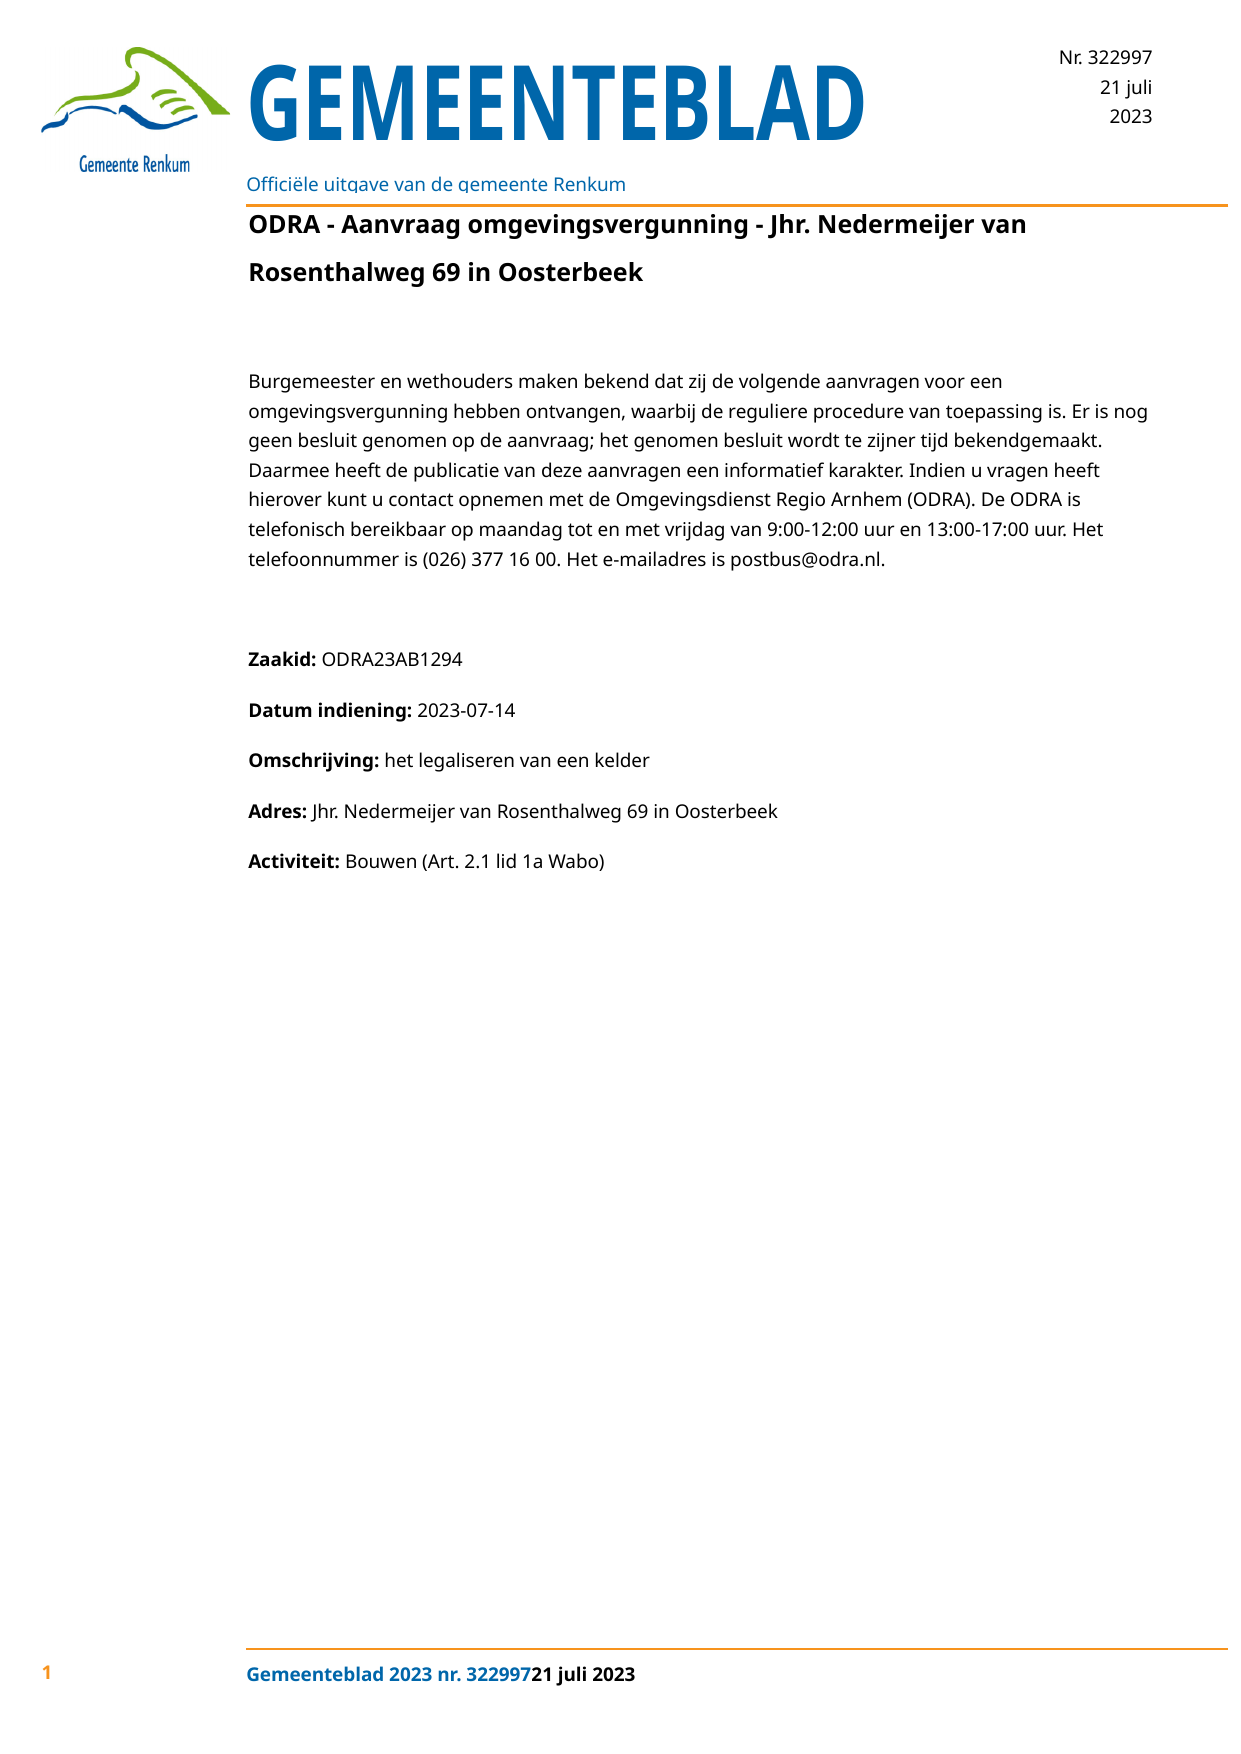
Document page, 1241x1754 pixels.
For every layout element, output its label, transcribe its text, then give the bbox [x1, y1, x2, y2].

text Activiteit: Bouwen (Art. 2.1 lid 1a Wabo) [248, 848, 1152, 874]
text ODRA - Aanvraag omgevingsvergunning - Jhr. Nedermeijer van Rosenthalweg 69 in Oosterbeek [248, 207, 1152, 288]
picture [41, 47, 231, 172]
text Datum indiening: 2023-07-14 [248, 697, 1152, 723]
text Omschrijving: het legaliseren van een kelder [248, 747, 1152, 773]
text Adres: Jhr. Nedermeijer van Rosenthalweg 69 in Oosterbeek [248, 798, 1152, 824]
text Burgemeester en wethouders maken bekend dat zij de volgende aanvragen voor een omgevingsvergunning hebben ontvangen, waarbij de reguliere procedure van toepassing is. Er is nog geen besluit genomen op de aanvraag; het genomen besluit wordt te zijner tijd bekendgemaakt. Daarmee heeft de publicatie van deze aanvragen een informatief karakter. Indien u vragen heeft hierover kunt u contact opnemen met de Omgevingsdienst Regio Arnhem (ODRA). De ODRA is telefonisch bereikbaar op maandag tot en met vrijdag van 9:00-12:00 uur en 13:00-17:00 uur. Het telefoonnummer is (026) 377 16 00. Het e-mailadres is postbus@odra.nl. [248, 368, 1152, 572]
text Zaakid: ODRA23AB1294 [248, 647, 1152, 672]
